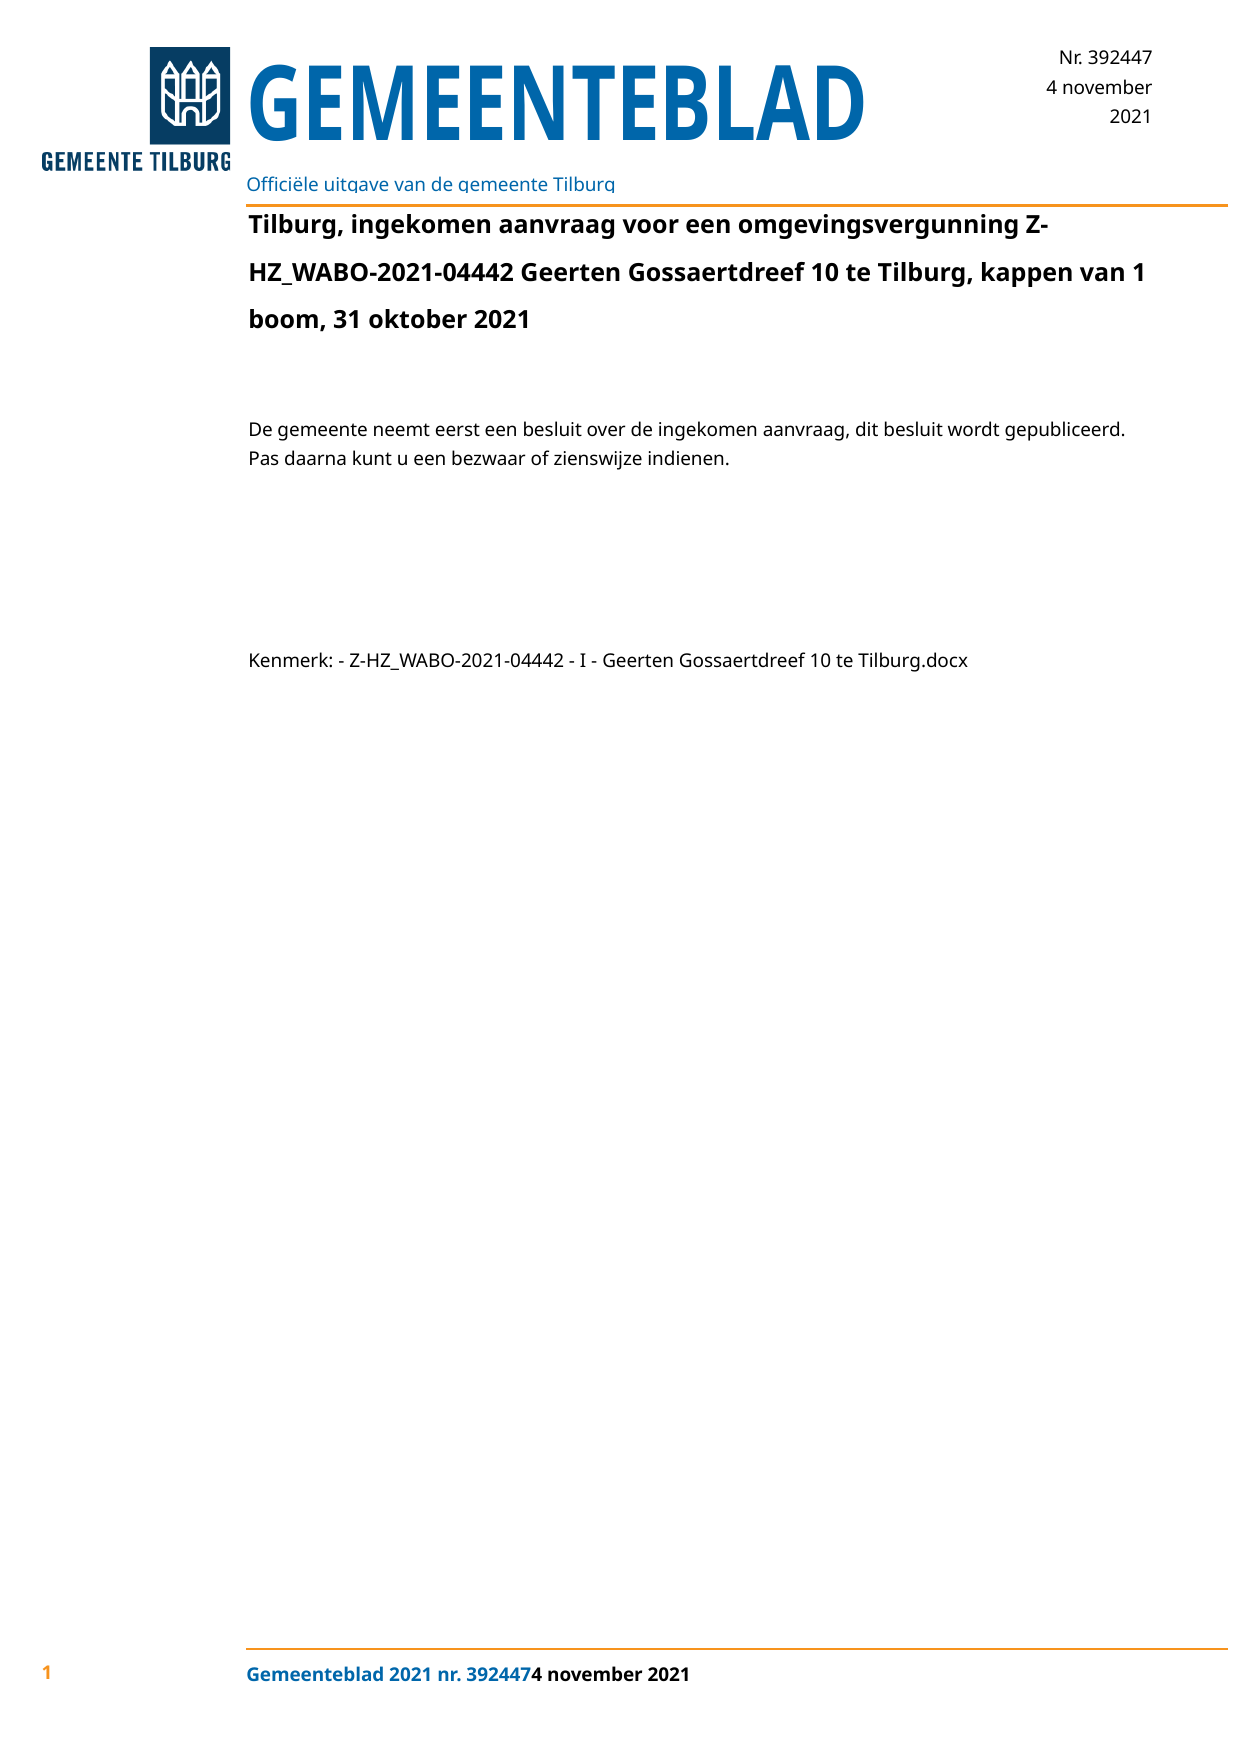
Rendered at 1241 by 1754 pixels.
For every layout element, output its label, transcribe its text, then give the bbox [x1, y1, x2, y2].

picture [41, 47, 231, 172]
text De gemeente neemt eerst een besluit over de ingekomen aanvraag, dit besluit wordt gepubliceerd. Pas daarna kunt u een bezwaar of zienswijze indienen. [248, 416, 1152, 471]
text Tilburg, ingekomen aanvraag voor een omgevingsvergunning Z-HZ_WABO-2021-04442 Geerten Gossaertdreef 10 te Tilburg, kappen van 1 boom, 31 oktober 2021 [248, 207, 1152, 336]
text Kenmerk: - Z-HZ_WABO-2021-04442 - I - Geerten Gossaertdreef 10 te Tilburg.docx [248, 647, 1152, 673]
